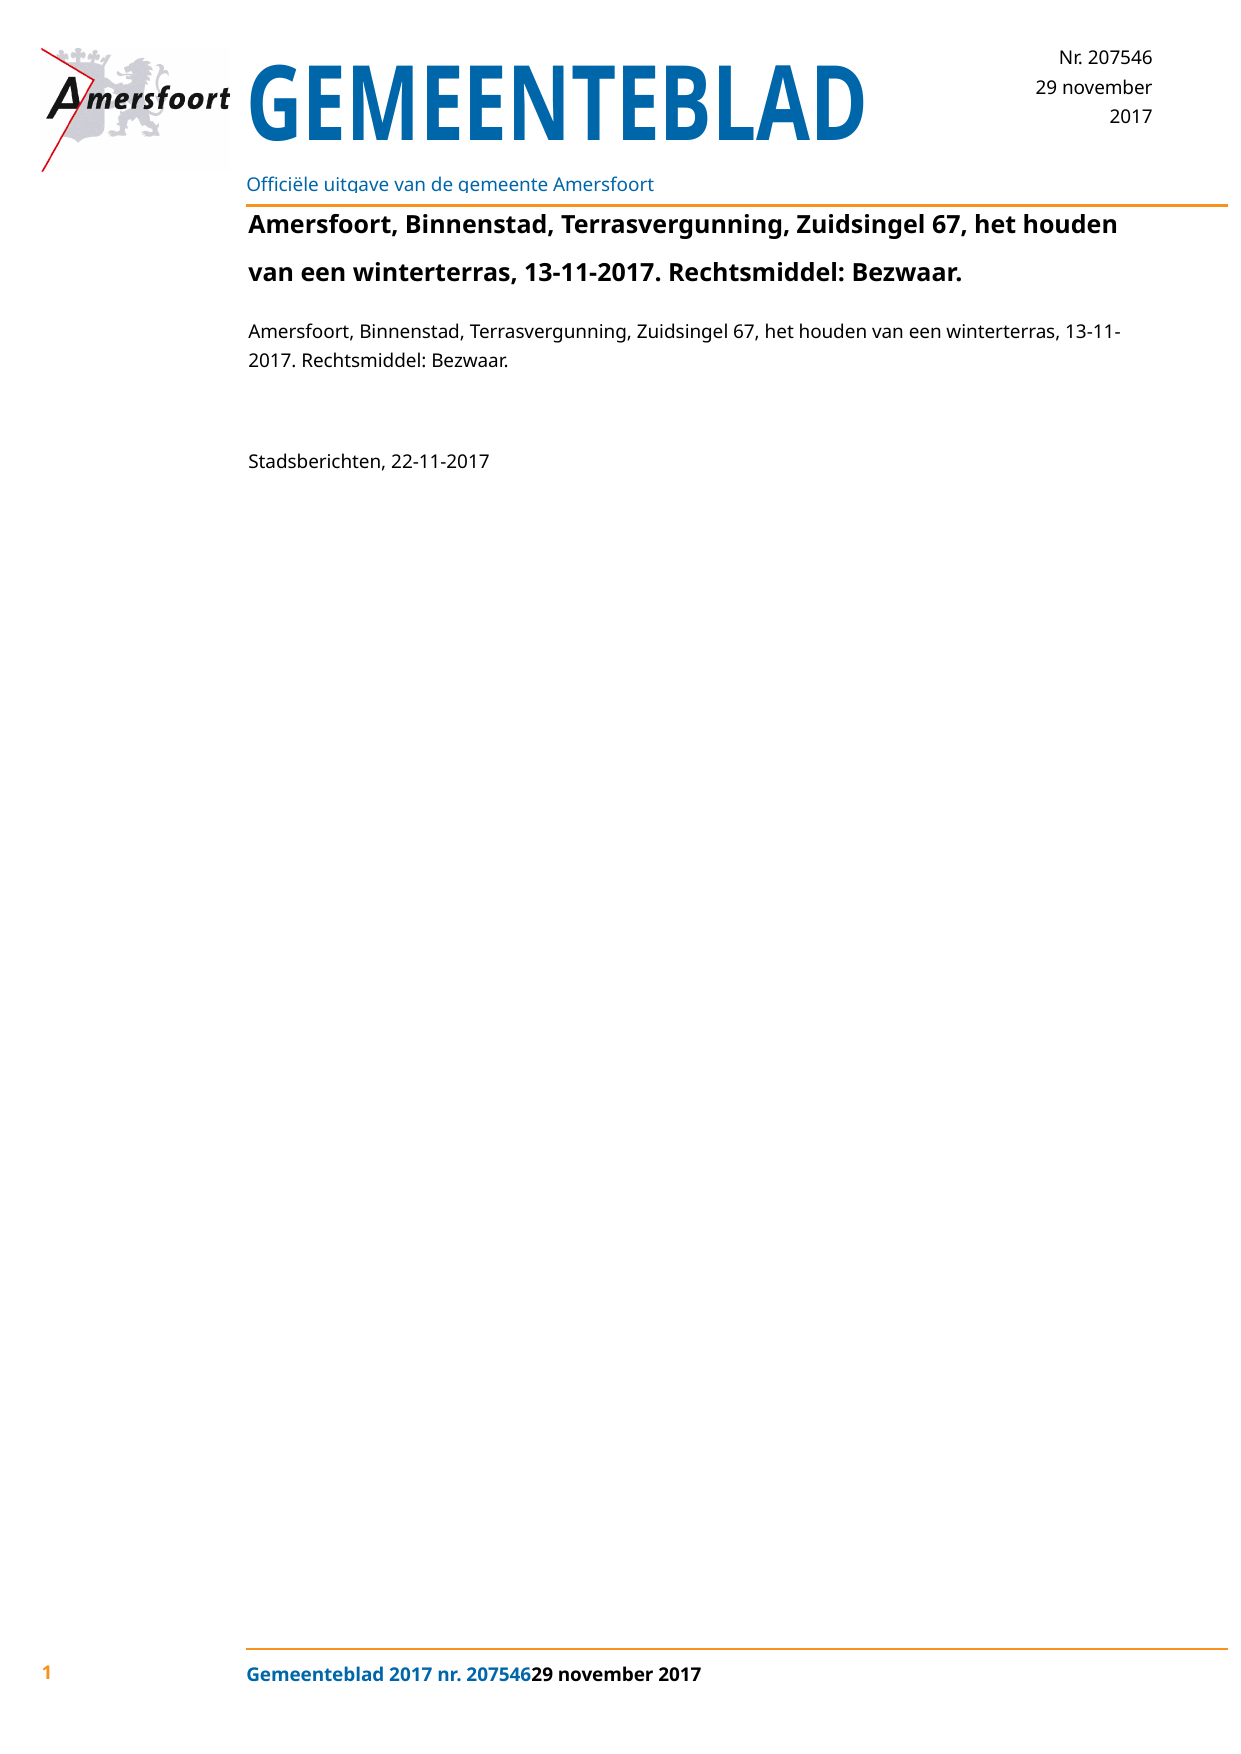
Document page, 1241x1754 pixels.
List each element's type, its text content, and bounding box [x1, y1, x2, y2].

text Stadsberichten, 22-11-2017 [248, 448, 1152, 474]
text Amersfoort, Binnenstad, Terrasvergunning, Zuidsingel 67, het houden van een winterterras, 13-11-2017. Rechtsmiddel: Bezwaar. [248, 207, 1152, 288]
text Amersfoort, Binnenstad, Terrasvergunning, Zuidsingel 67, het houden van een winterterras, 13-11-2017. Rechtsmiddel: Bezwaar. [248, 318, 1152, 373]
picture [41, 47, 231, 172]
